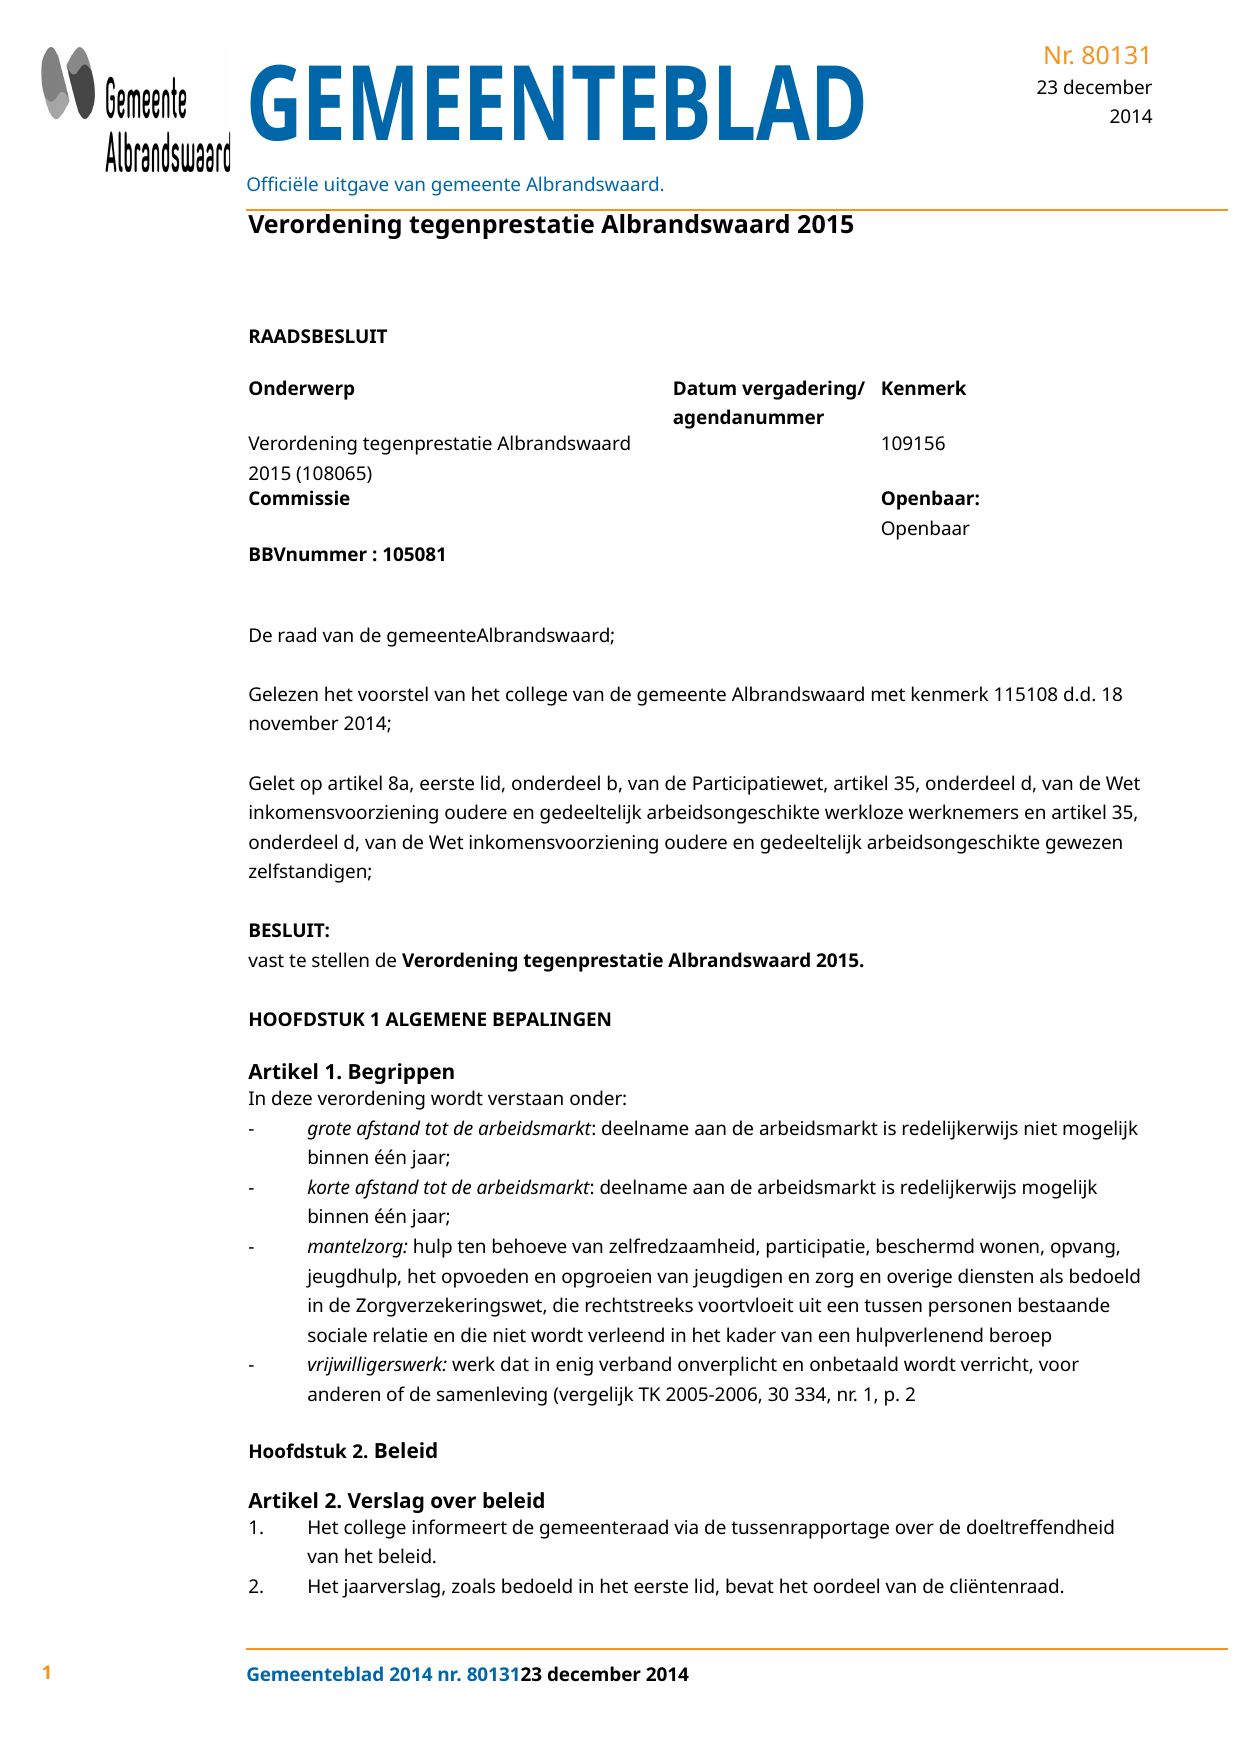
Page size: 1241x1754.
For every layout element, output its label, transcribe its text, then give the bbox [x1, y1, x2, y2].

table_cell 109156 [881, 430, 1152, 486]
list Het jaarverslag, zoals bedoeld in het eerste lid, bevat het oordeel van de cliëntenraad. [248, 1573, 1152, 1599]
text HOOFDSTUK 1 ALGEMENE BEPALINGEN [248, 1006, 1152, 1032]
text Verordening tegenprestatie Albrandswaard 2015 [248, 211, 1152, 241]
table_cell Verordening tegenprestatie Albrandswaard 2015 (108065) [248, 430, 673, 486]
table_header Datum vergadering/ agendanummer [673, 375, 881, 430]
text Hoofdstuk 2. Beleid [248, 1436, 1152, 1465]
text RAADSBESLUIT [248, 321, 1152, 349]
text BESLUIT: [248, 918, 1152, 943]
text Artikel 1. Begrippen [248, 1057, 1152, 1085]
list grote afstand tot de arbeidsmarkt: deelname aan de arbeidsmarkt is redelijkerwijs niet mogelijk binnen één jaar; [248, 1115, 1152, 1170]
text vast te stellen de Verordening tegenprestatie Albrandswaard 2015. [248, 947, 1152, 973]
table_cell Commissie [248, 486, 673, 541]
table_cell [673, 486, 881, 541]
picture [41, 47, 231, 172]
text De raad van de gemeenteAlbrandswaard; [248, 622, 1152, 648]
text Artikel 2. Verslag over beleid [248, 1486, 1152, 1514]
list mantelzorg: hulp ten behoeve van zelfredzaamheid, participatie, beschermd wonen, opvang, jeugdhulp, het opvoeden en opgroeien van jeugdigen en zorg en overige diensten als bedoeld in de Zorgverzekeringswet, die rechtstreeks voortvloeit uit een tussen personen bestaande sociale relatie en die niet wordt verleend in het kader van een hulpverlenend beroep [248, 1233, 1152, 1348]
table_cell BBVnummer : 105081 [248, 541, 673, 567]
table_cell [673, 430, 881, 486]
list Het college informeert de gemeenteraad via de tussenrapportage over de doeltreffendheid van het beleid. [248, 1514, 1152, 1569]
table_cell Openbaar: Openbaar [881, 486, 1152, 541]
list korte afstand tot de arbeidsmarkt: deelname aan de arbeidsmarkt is redelijkerwijs mogelijk binnen één jaar; [248, 1174, 1152, 1229]
table_header Onderwerp [248, 375, 673, 430]
list vrijwilligerswerk: werk dat in enig verband onverplicht en onbetaald wordt verricht, voor anderen of de samenleving (vergelijk TK 2005-2006, 30 334, nr. 1, p. 2 [248, 1352, 1152, 1407]
table_header Kenmerk [881, 375, 1152, 430]
text In deze verordening wordt verstaan onder: [248, 1085, 1152, 1111]
text Gelezen het voorstel van het college van de gemeente Albrandswaard met kenmerk 115108 d.d. 18 november 2014; [248, 681, 1152, 736]
text Gelet op artikel 8a, eerste lid, onderdeel b, van de Participatiewet, artikel 35, onderdeel d, van de Wet inkomensvoorziening oudere en gedeeltelijk arbeidsongeschikte werkloze werknemers en artikel 35, onderdeel d, van de Wet inkomensvoorziening oudere en gedeeltelijk arbeidsongeschikte gewezen zelfstandigen; [248, 770, 1152, 884]
